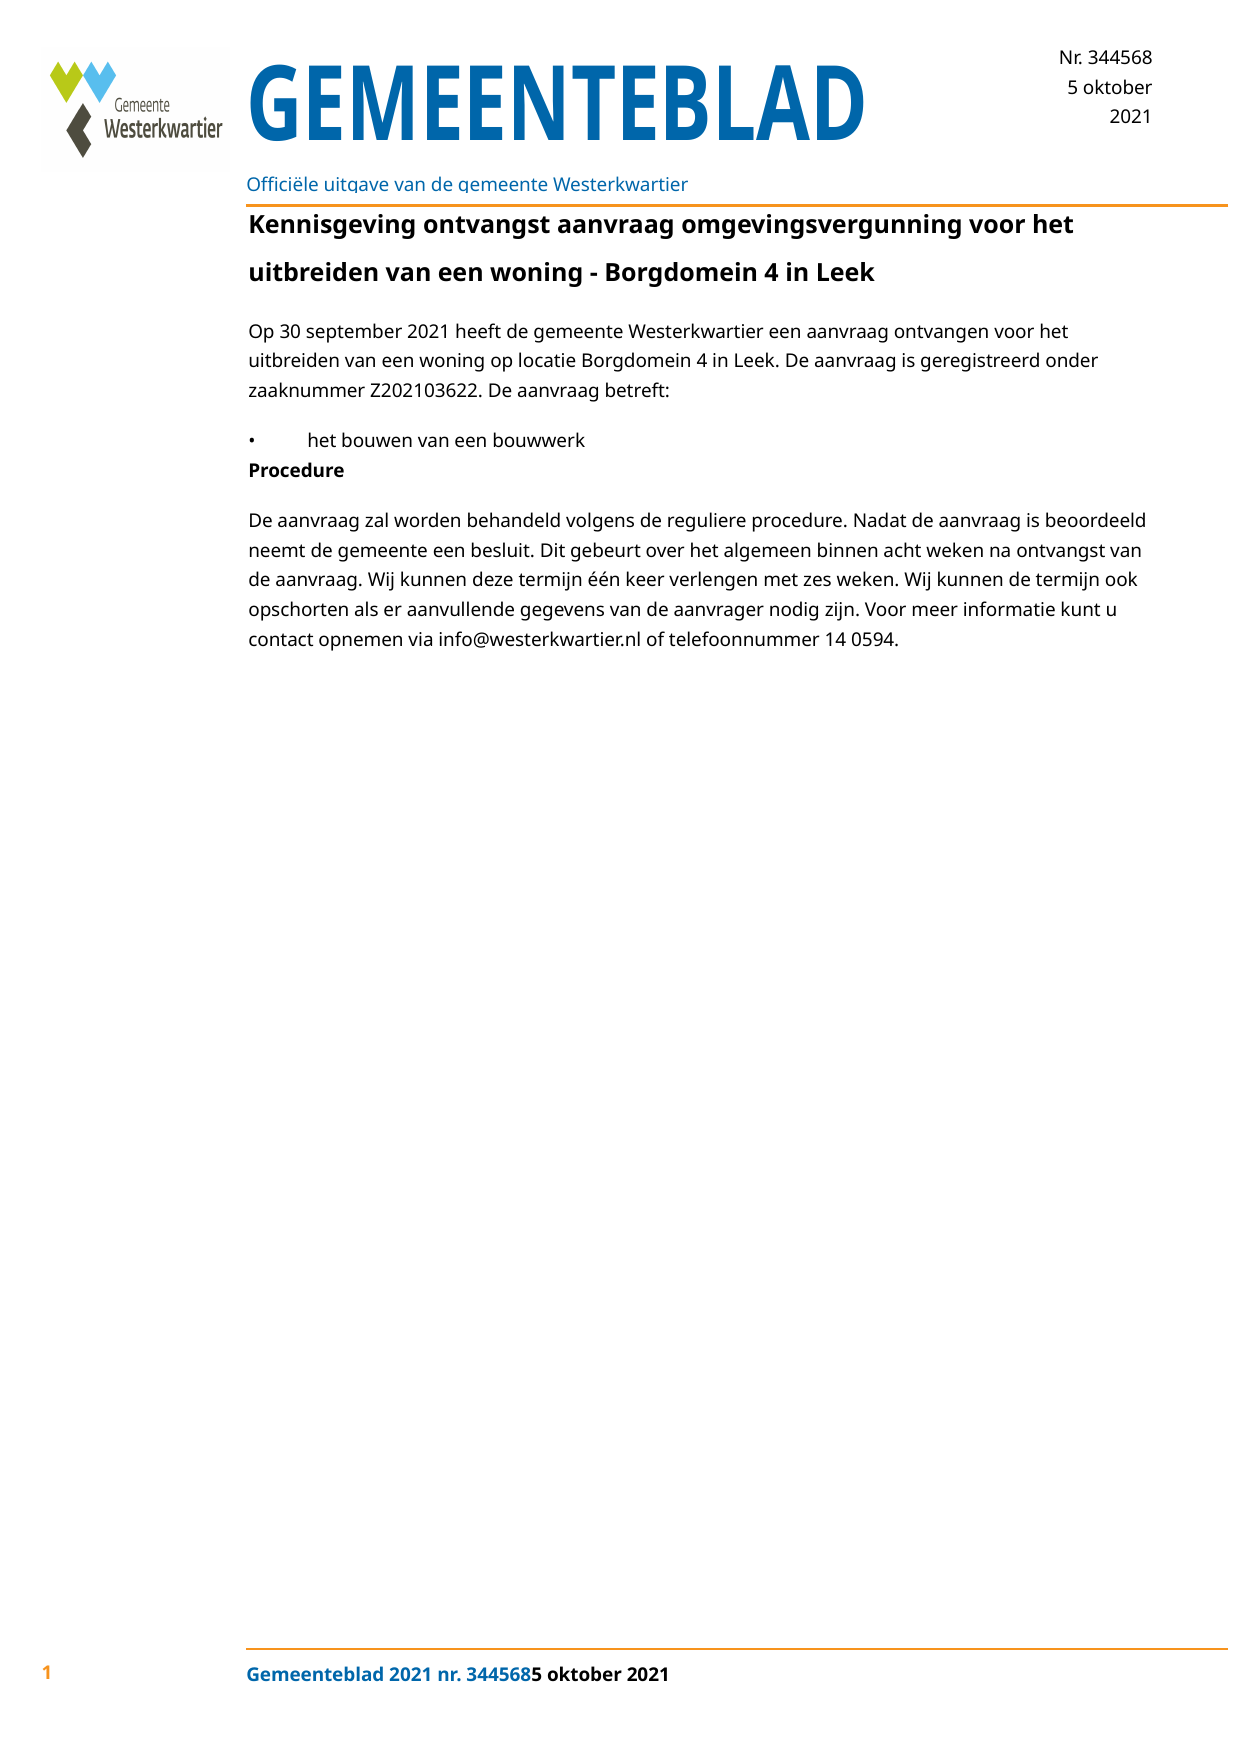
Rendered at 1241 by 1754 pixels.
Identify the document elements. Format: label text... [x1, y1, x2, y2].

text Kennisgeving ontvangst aanvraag omgevingsvergunning voor het uitbreiden van een woning - Borgdomein 4 in Leek [248, 207, 1152, 288]
list het bouwen van een bouwwerk [248, 427, 1152, 453]
text De aanvraag zal worden behandeld volgens de reguliere procedure. Nadat de aanvraag is beoordeeld neemt de gemeente een besluit. Dit gebeurt over het algemeen binnen acht weken na ontvangst van de aanvraag. Wij kunnen deze termijn één keer verlengen met zes weken. Wij kunnen de termijn ook opschorten als er aanvullende gegevens van de aanvrager nodig zijn. Voor meer informatie kunt u contact opnemen via info@westerkwartier.nl of telefoonnummer 14 0594. [248, 507, 1152, 652]
text Procedure [248, 457, 1152, 483]
picture [41, 47, 231, 172]
text Op 30 september 2021 heeft de gemeente Westerkwartier een aanvraag ontvangen voor het uitbreiden van een woning op locatie Borgdomein 4 in Leek. De aanvraag is geregistreerd onder zaaknummer Z202103622. De aanvraag betreft: [248, 318, 1152, 403]
